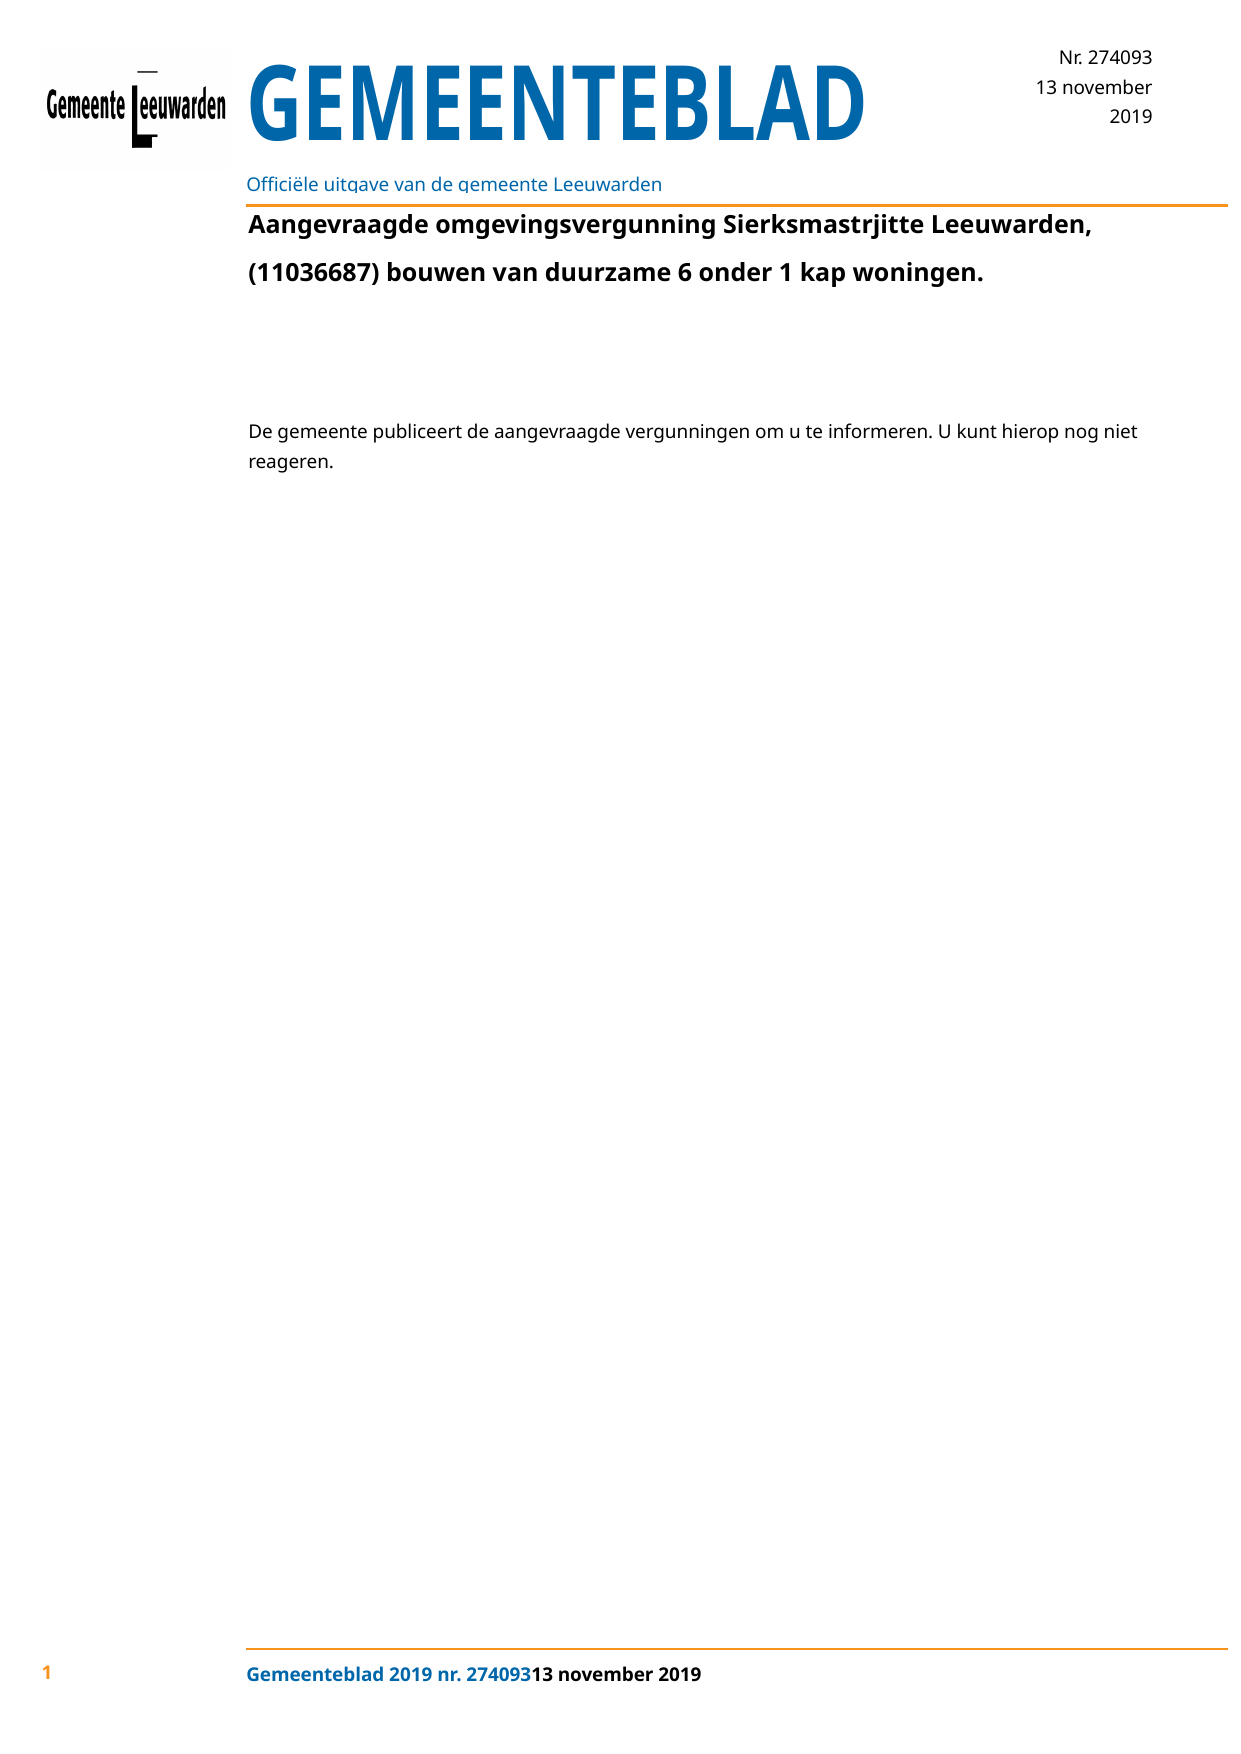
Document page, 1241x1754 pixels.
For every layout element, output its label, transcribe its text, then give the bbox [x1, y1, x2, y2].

text De gemeente publiceert de aangevraagde vergunningen om u te informeren. U kunt hierop nog niet reageren. [248, 419, 1152, 474]
text Aangevraagde omgevingsvergunning Sierksmastrjitte Leeuwarden, (11036687) bouwen van duurzame 6 onder 1 kap woningen. [248, 207, 1152, 288]
picture [41, 47, 231, 172]
